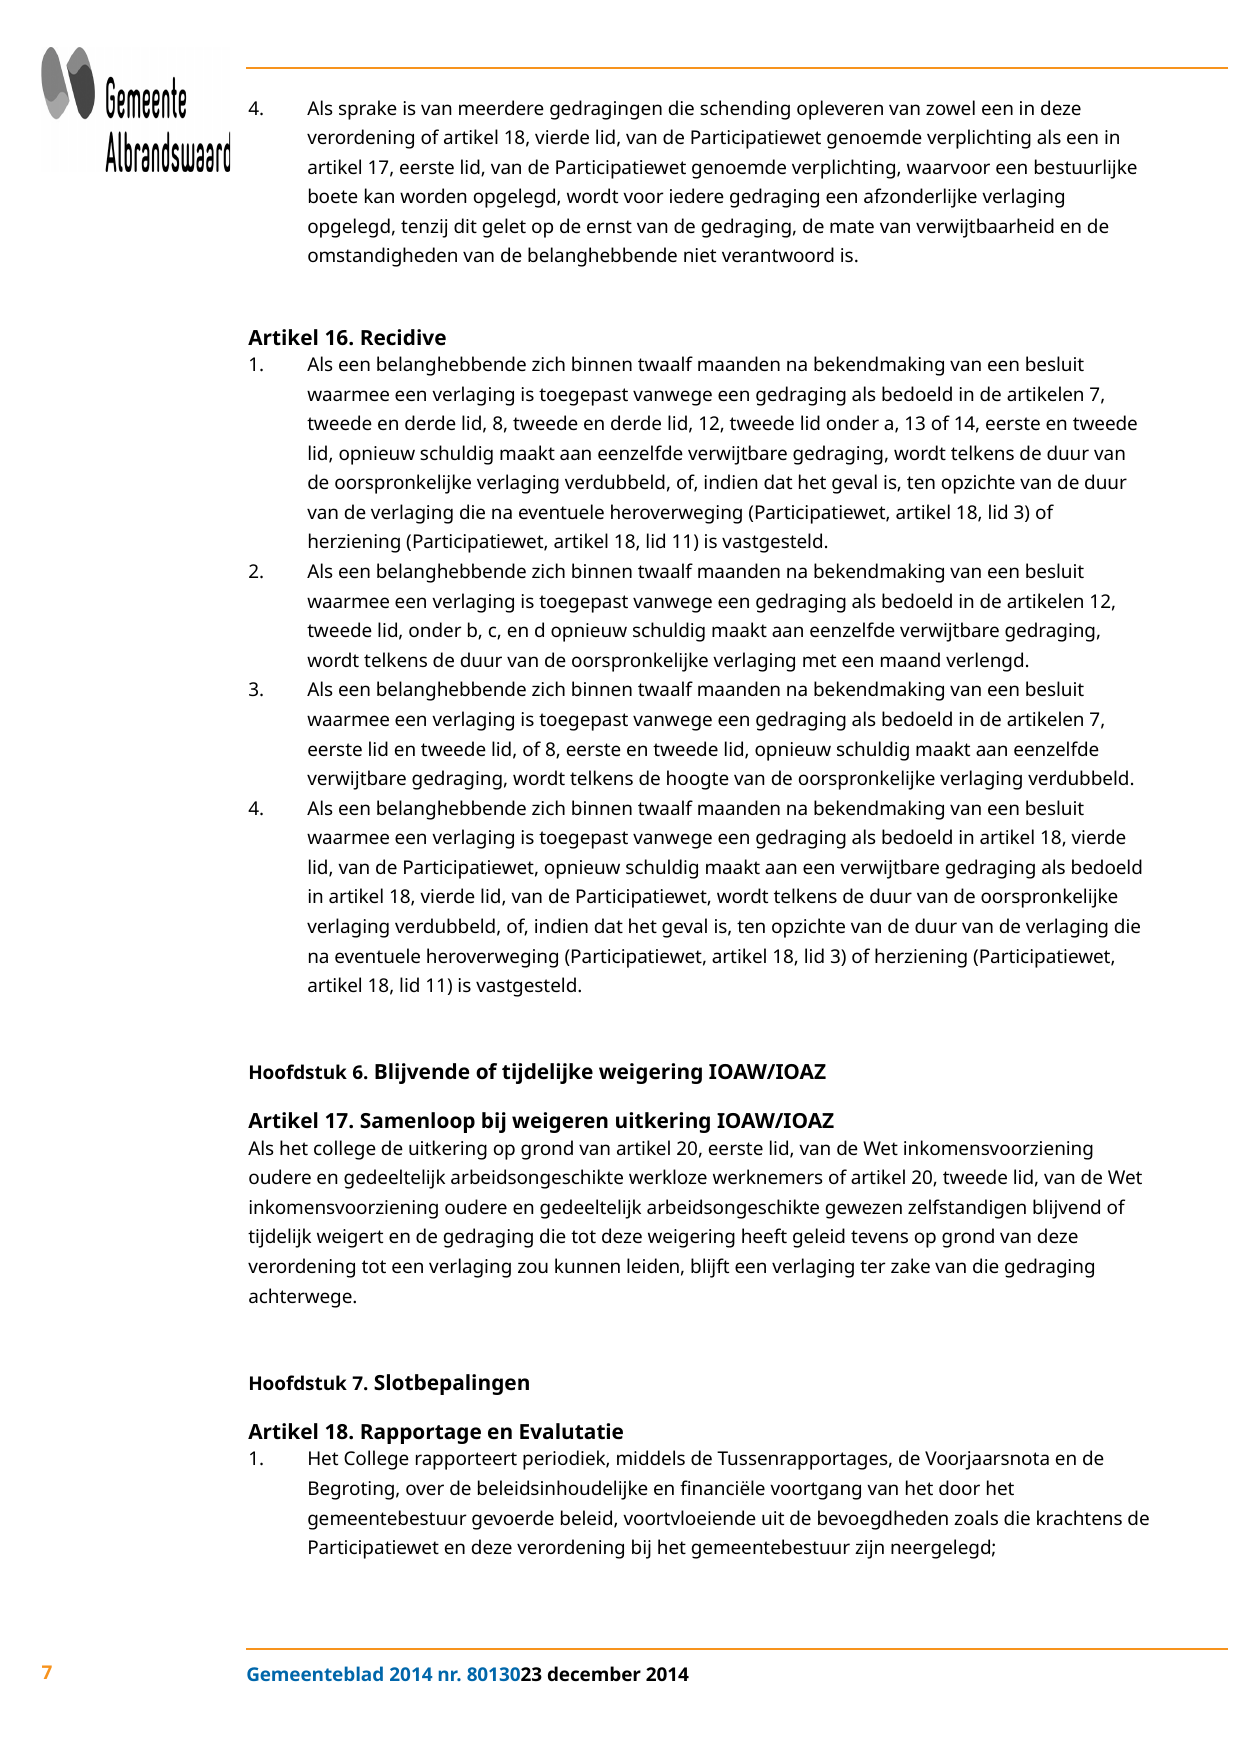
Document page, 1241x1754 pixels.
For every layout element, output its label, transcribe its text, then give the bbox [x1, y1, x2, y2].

text Artikel 16. Recidive [248, 323, 1152, 351]
list Het College rapporteert periodiek, middels de Tussenrapportages, de Voorjaarsnota en de Begroting, over de beleidsinhoudelijke en financiële voortgang van het door het gemeentebestuur gevoerde beleid, voortvloeiende uit de bevoegdheden zoals die krachtens de Participatiewet en deze verordening bij het gemeentebestuur zijn neergelegd; [248, 1446, 1152, 1560]
text Als het college de uitkering op grond van artikel 20, eerste lid, van de Wet inkomensvoorziening oudere en gedeeltelijk arbeidsongeschikte werkloze werknemers of artikel 20, tweede lid, van de Wet inkomensvoorziening oudere en gedeeltelijk arbeidsongeschikte gewezen zelfstandigen blijvend of tijdelijk weigert en de gedraging die tot deze weigering heeft geleid tevens op grond van deze verordening tot een verlaging zou kunnen leiden, blijft een verlaging ter zake van die gedraging achterwege. [248, 1135, 1152, 1309]
list Als sprake is van meerdere gedragingen die schending opleveren van zowel een in deze verordening of artikel 18, vierde lid, van de Participatiewet genoemde verplichting als een in artikel 17, eerste lid, van de Participatiewet genoemde verplichting, waarvoor een bestuurlijke boete kan worden opgelegd, wordt voor iedere gedraging een afzonderlijke verlaging opgelegd, tenzij dit gelet op de ernst van de gedraging, de mate van verwijtbaarheid en de omstandigheden van de belanghebbende niet verantwoord is. [248, 95, 1152, 268]
text Hoofdstuk 6. Blijvende of tijdelijke weigering IOAW/IOAZ [248, 1057, 1152, 1086]
text Artikel 17. Samenloop bij weigeren uitkering IOAW/IOAZ [248, 1107, 1152, 1135]
list Als een belanghebbende zich binnen twaalf maanden na bekendmaking van een besluit waarmee een verlaging is toegepast vanwege een gedraging als bedoeld in de artikelen 7, eerste lid en tweede lid, of 8, eerste en tweede lid, opnieuw schuldig maakt aan eenzelfde verwijtbare gedraging, wordt telkens de hoogte van de oorspronkelijke verlaging verdubbeld. [248, 677, 1152, 791]
list Als een belanghebbende zich binnen twaalf maanden na bekendmaking van een besluit waarmee een verlaging is toegepast vanwege een gedraging als bedoeld in artikel 18, vierde lid, van de Participatiewet, opnieuw schuldig maakt aan een verwijtbare gedraging als bedoeld in artikel 18, vierde lid, van de Participatiewet, wordt telkens de duur van de oorspronkelijke verlaging verdubbeld, of, indien dat het geval is, ten opzichte van de duur van de verlaging die na eventuele heroverweging (Participatiewet, artikel 18, lid 3) of herziening (Participatiewet, artikel 18, lid 11) is vastgesteld. [248, 795, 1152, 998]
picture [41, 47, 231, 172]
text Artikel 18. Rapportage en Evalutatie [248, 1417, 1152, 1446]
list Als een belanghebbende zich binnen twaalf maanden na bekendmaking van een besluit waarmee een verlaging is toegepast vanwege een gedraging als bedoeld in de artikelen 7, tweede en derde lid, 8, tweede en derde lid, 12, tweede lid onder a, 13 of 14, eerste en tweede lid, opnieuw schuldig maakt aan eenzelfde verwijtbare gedraging, wordt telkens de duur van de oorspronkelijke verlaging verdubbeld, of, indien dat het geval is, ten opzichte van de duur van de verlaging die na eventuele heroverweging (Participatiewet, artikel 18, lid 3) of herziening (Participatiewet, artikel 18, lid 11) is vastgesteld. [248, 351, 1152, 554]
text Hoofdstuk 7. Slotbepalingen [248, 1368, 1152, 1396]
list Als een belanghebbende zich binnen twaalf maanden na bekendmaking van een besluit waarmee een verlaging is toegepast vanwege een gedraging als bedoeld in de artikelen 12, tweede lid, onder b, c, en d opnieuw schuldig maakt aan eenzelfde verwijtbare gedraging, wordt telkens de duur van de oorspronkelijke verlaging met een maand verlengd. [248, 558, 1152, 673]
